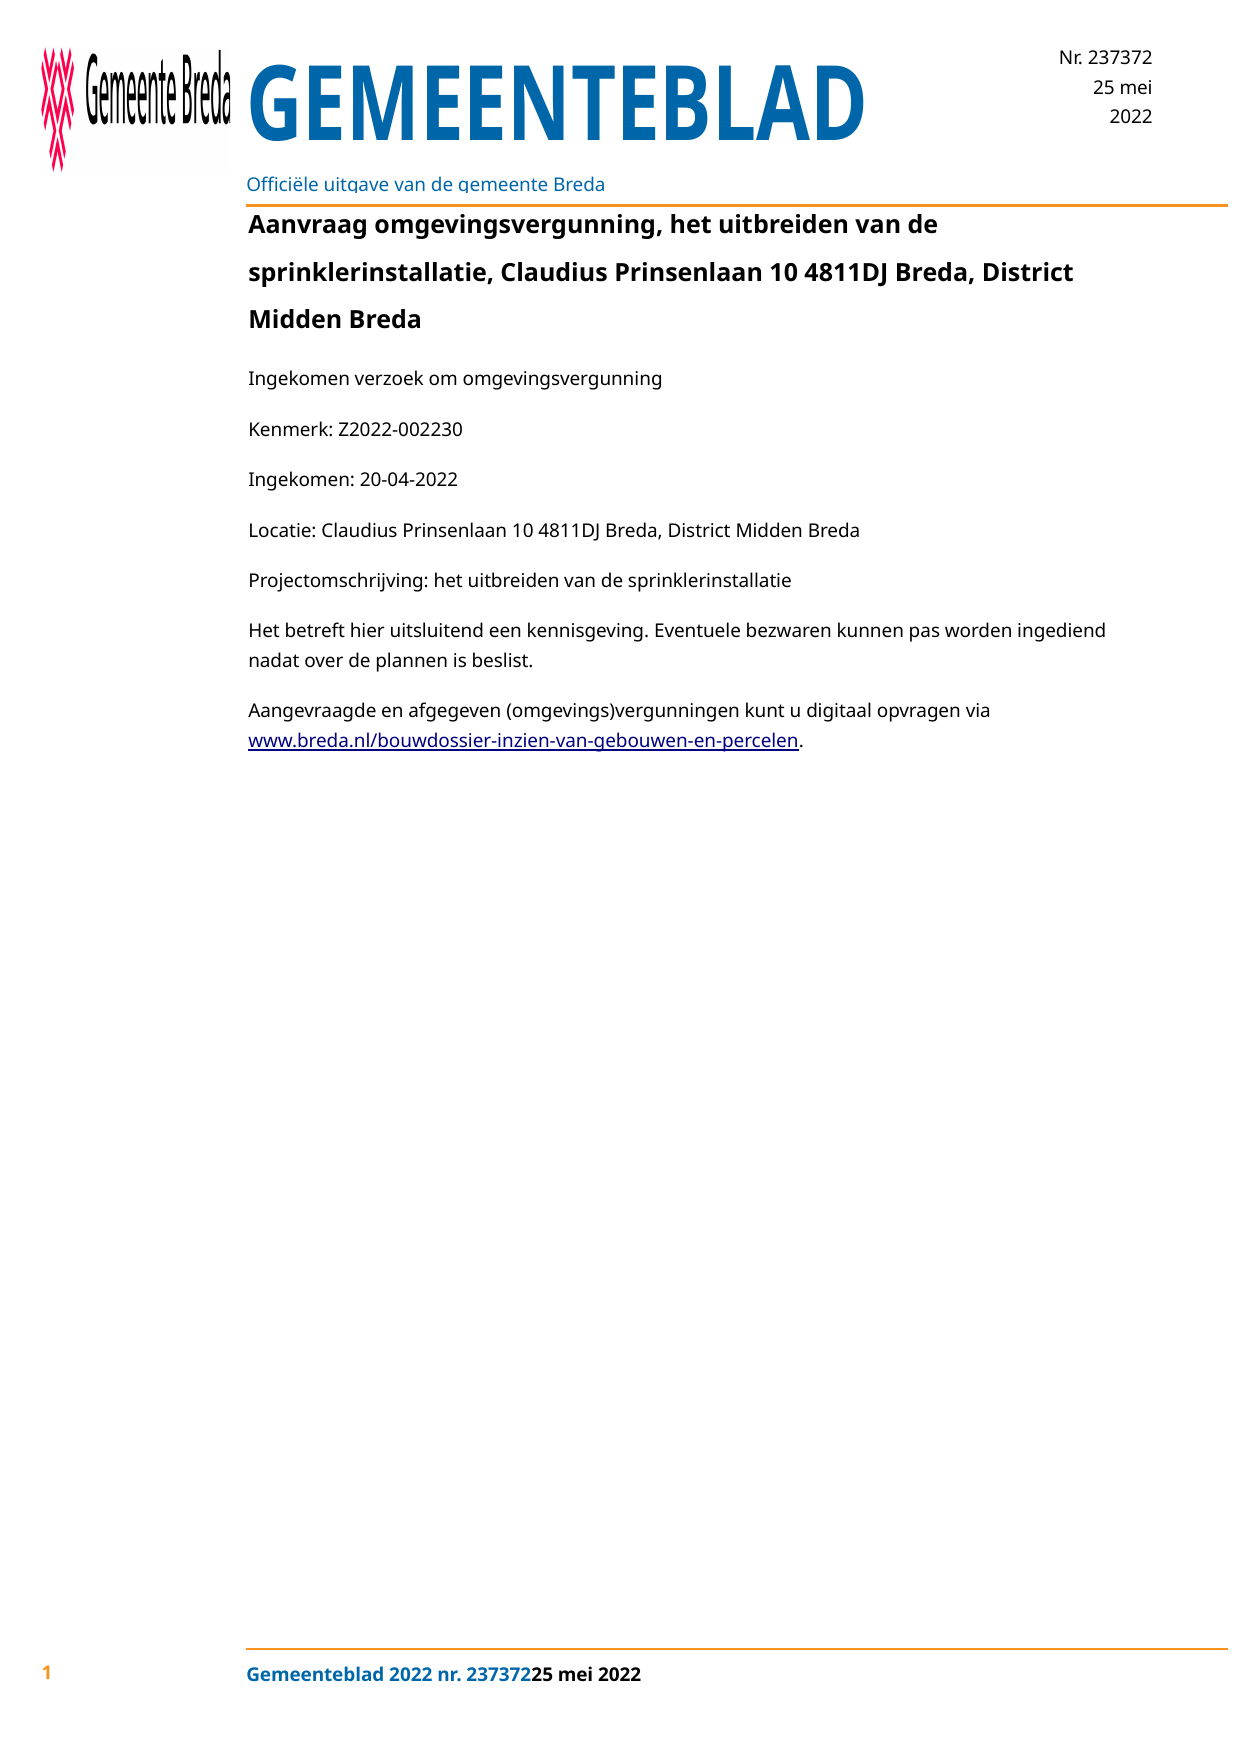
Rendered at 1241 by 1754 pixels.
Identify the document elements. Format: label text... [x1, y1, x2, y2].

text Locatie: Claudius Prinsenlaan 10 4811DJ Breda, District Midden Breda [248, 517, 1152, 542]
text Ingekomen verzoek om omgevingsvergunning [248, 366, 1152, 391]
text Projectomschrijving: het uitbreiden van de sprinklerinstallatie [248, 567, 1152, 593]
text Ingekomen: 20-04-2022 [248, 466, 1152, 492]
text Kenmerk: Z2022-002230 [248, 416, 1152, 442]
text Aanvraag omgevingsvergunning, het uitbreiden van de sprinklerinstallatie, Claudius Prinsenlaan 10 4811DJ Breda, District Midden Breda [248, 207, 1152, 336]
text Het betreft hier uitsluitend een kennisgeving. Eventuele bezwaren kunnen pas worden ingediend nadat over de plannen is beslist. [248, 618, 1152, 673]
picture [41, 47, 231, 172]
text Aangevraagde en afgegeven (omgevings)vergunningen kunt u digitaal opvragen via www.breda.nl/bouwdossier-inzien-van-gebouwen-en-percelen. [248, 698, 1152, 753]
